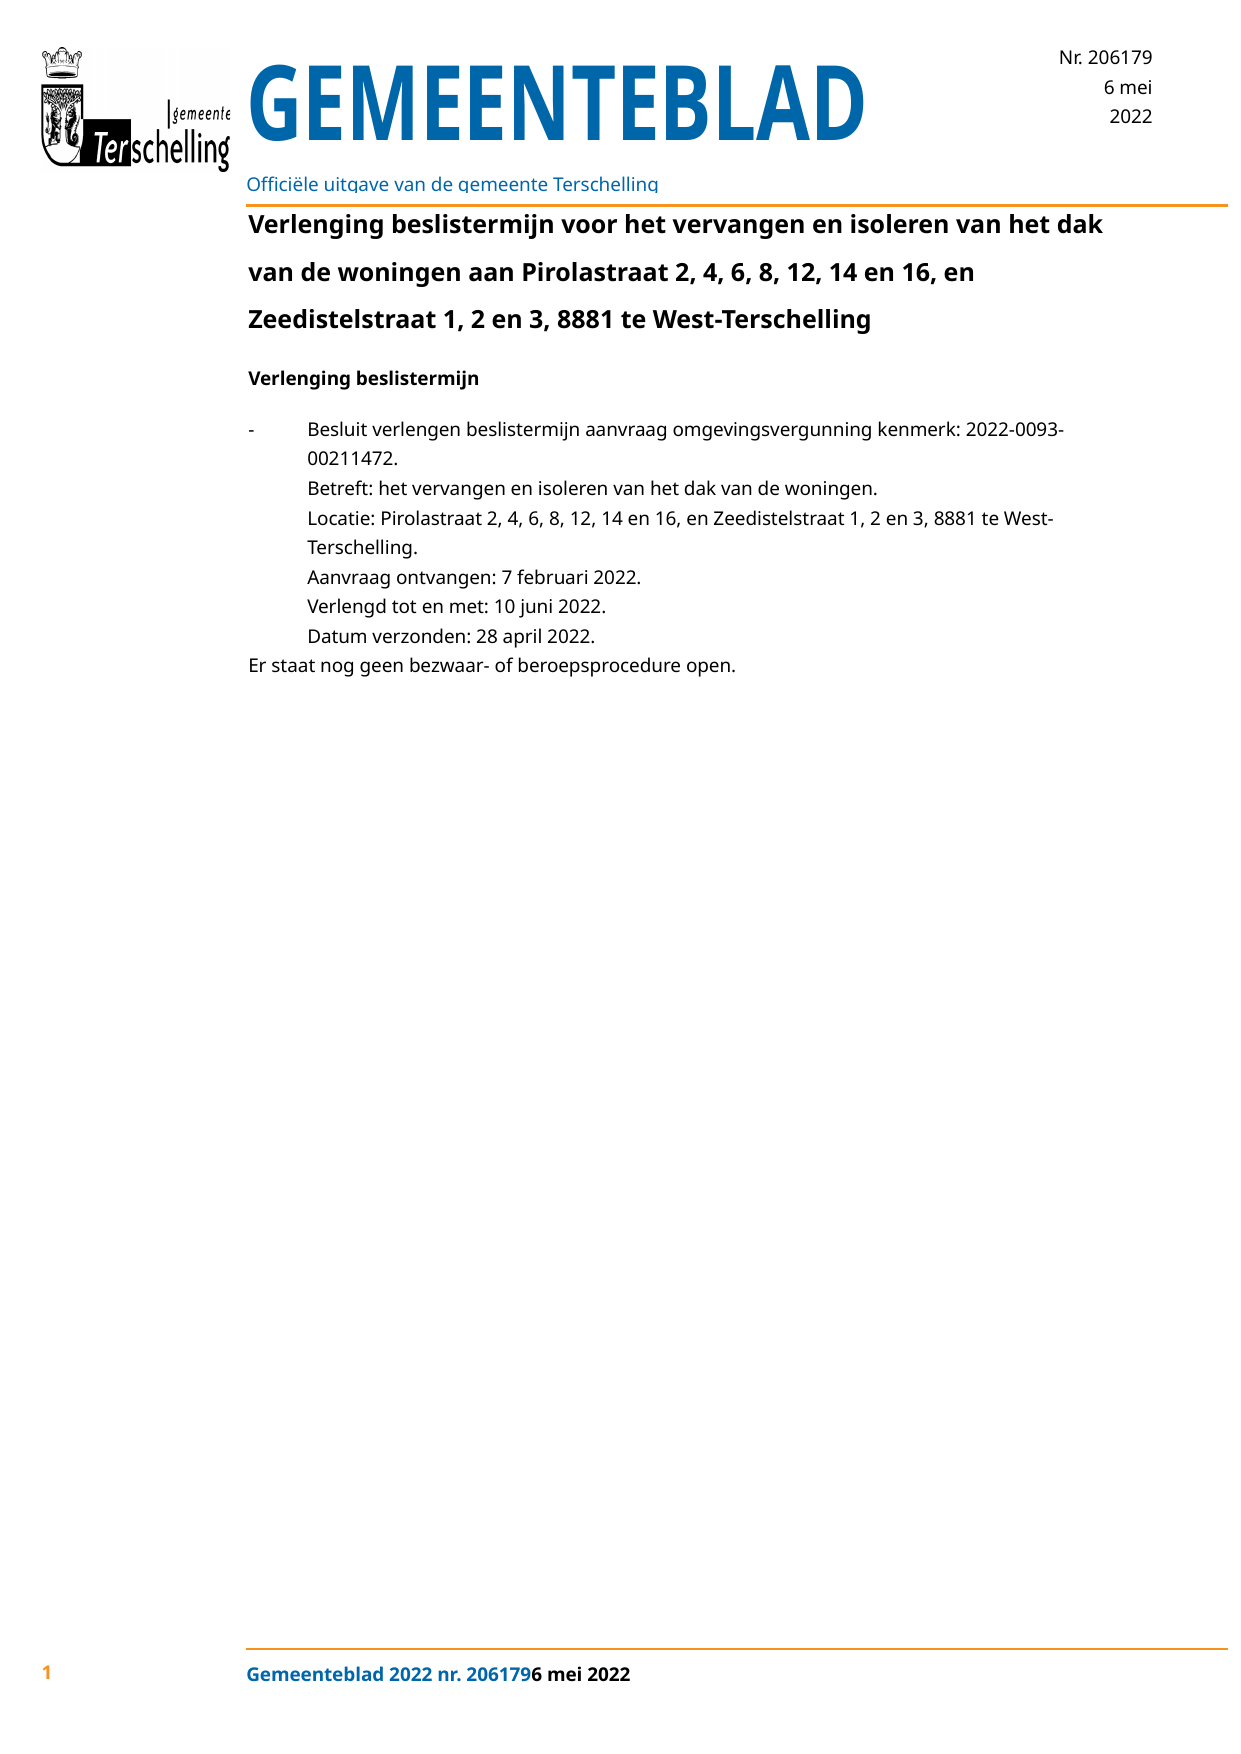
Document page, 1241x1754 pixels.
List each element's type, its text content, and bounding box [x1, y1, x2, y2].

list Aanvraag ontvangen: 7 februari 2022. [248, 564, 1152, 589]
picture [41, 47, 231, 172]
text Er staat nog geen bezwaar- of beroepsprocedure open. [248, 653, 1152, 678]
list Verlengd tot en met: 10 juni 2022. [248, 593, 1152, 619]
list Locatie: Pirolastraat 2, 4, 6, 8, 12, 14 en 16, en Zeedistelstraat 1, 2 en 3, 8881 te West-Terschelling. [248, 505, 1152, 560]
list Besluit verlengen beslistermijn aanvraag omgevingsvergunning kenmerk: 2022-0093-00211472. [248, 416, 1152, 471]
list Datum verzonden: 28 april 2022. [248, 623, 1152, 649]
list Betreft: het vervangen en isoleren van het dak van de woningen. [248, 475, 1152, 501]
text Verlenging beslistermijn voor het vervangen en isoleren van het dak van de woningen aan Pirolastraat 2, 4, 6, 8, 12, 14 en 16, en Zeedistelstraat 1, 2 en 3, 8881 te West-Terschelling [248, 207, 1152, 336]
text Verlenging beslistermijn [248, 366, 1152, 391]
